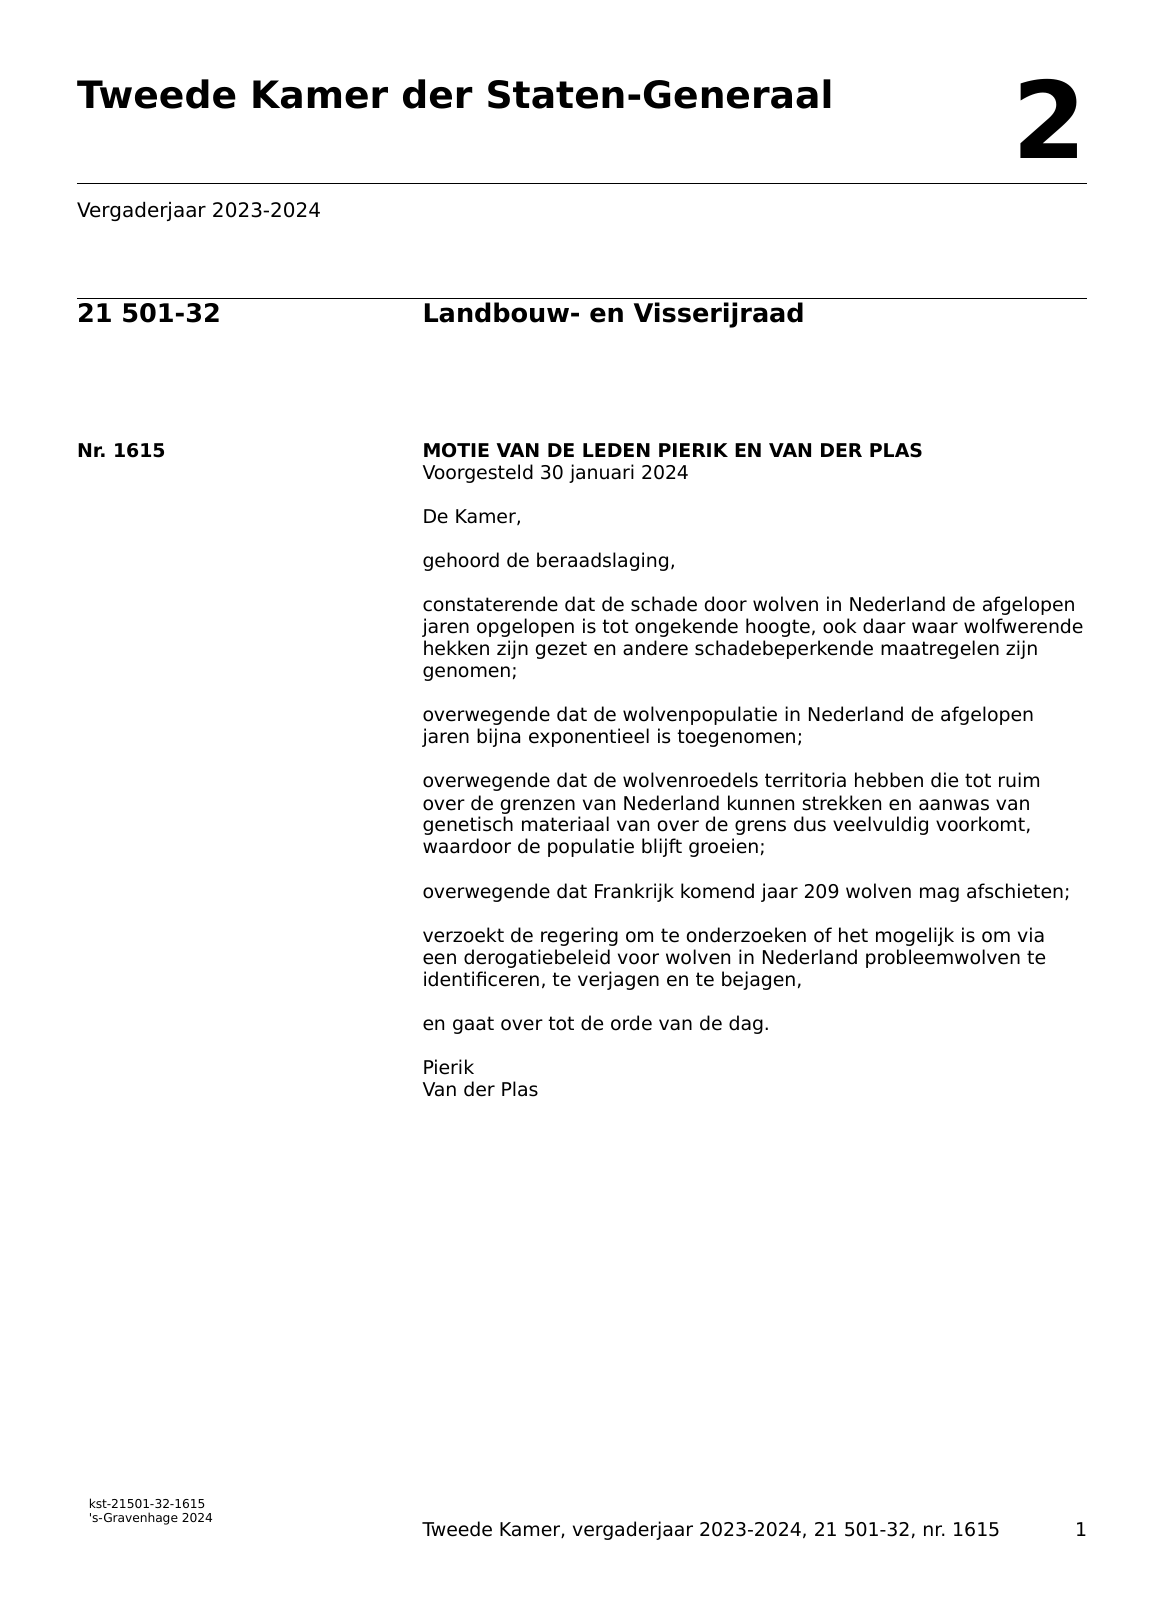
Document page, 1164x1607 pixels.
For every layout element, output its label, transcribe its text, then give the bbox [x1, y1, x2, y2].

text Van der Plas [422, 1079, 1087, 1101]
subtitle Nr. 1615 MOTIE VAN DE LEDEN PIERIK EN VAN DER PLAS [77, 440, 1087, 462]
text Pierik [422, 1057, 1087, 1079]
text constaterende dat de schade door wolven in Nederland de afgelopen jaren opgelopen is tot ongekende hoogte, ook daar waar wolfwerende hekken zijn gezet en andere schadebeperkende maatregelen zijn genomen; [422, 594, 1087, 682]
text De Kamer, [422, 506, 1087, 528]
text kst-21501-32-1615 [88, 1497, 323, 1511]
text gehoord de beraadslaging, [422, 550, 1087, 572]
text 's-Gravenhage 2024 [88, 1511, 323, 1525]
table_header 2 [886, 59, 1087, 183]
text overwegende dat de wolvenroedels territoria hebben die tot ruim over de grenzen van Nederland kunnen strekken en aanwas van genetisch materiaal van over de grens dus veelvuldig voorkomt, waardoor de populatie blijft groeien; [422, 770, 1087, 858]
table_cell Vergaderjaar 2023-2024 [77, 184, 1087, 298]
text en gaat over tot de orde van de dag. [422, 1013, 1087, 1035]
text overwegende dat de wolvenpopulatie in Nederland de afgelopen jaren bijna exponentieel is toegenomen; [422, 704, 1087, 748]
table_header Tweede Kamer der Staten-Generaal [77, 59, 886, 183]
subtitle 21 501-32 Landbouw- en Visserijraad [77, 299, 1087, 329]
text overwegende dat Frankrijk komend jaar 209 wolven mag afschieten; [422, 881, 1087, 902]
text verzoekt de regering om te onderzoeken of het mogelijk is om via een derogatiebeleid voor wolven in Nederland probleemwolven te identificeren, te verjagen en te bejagen, [422, 925, 1087, 991]
text Voorgesteld 30 januari 2024 [422, 462, 1087, 484]
